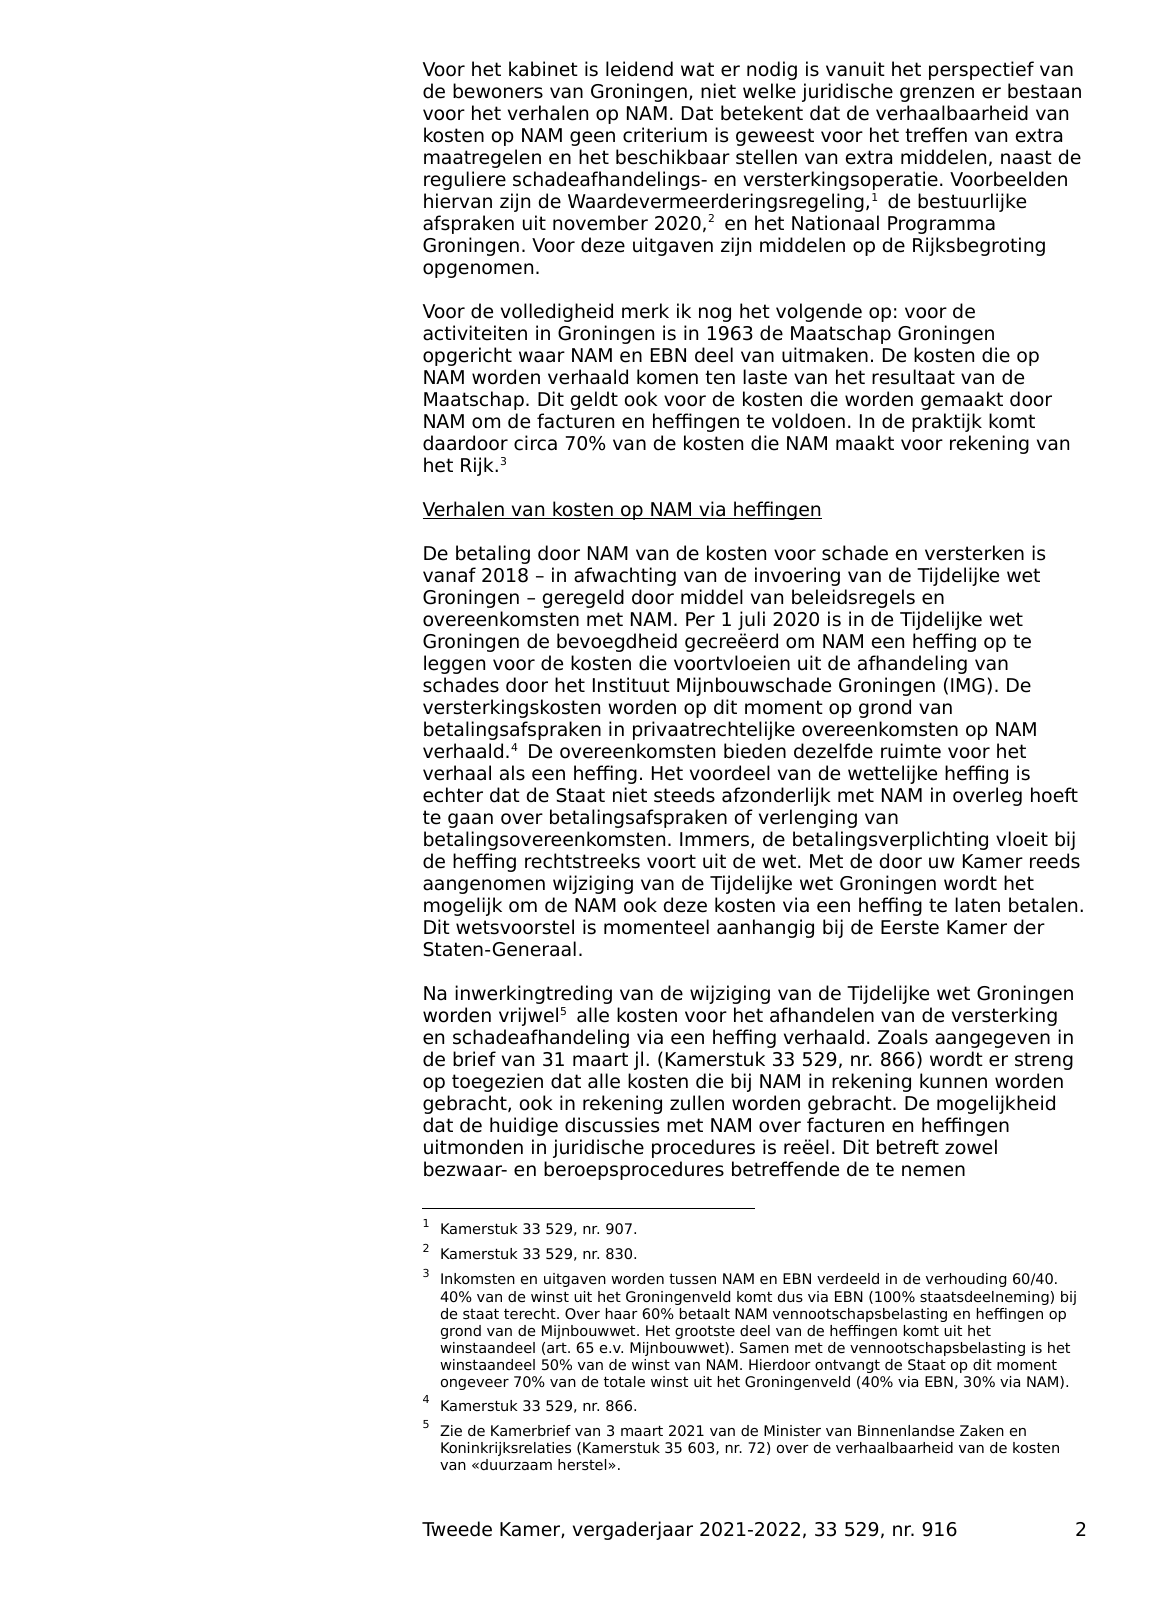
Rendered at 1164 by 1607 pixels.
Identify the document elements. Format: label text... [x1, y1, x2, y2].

text Voor het kabinet is leidend wat er nodig is vanuit het perspectief van de bewoners van Groningen, niet welke juridische grenzen er bestaan voor het verhalen op NAM. Dat betekent dat de verhaalbaarheid van kosten op NAM geen criterium is geweest voor het treffen van extra maatregelen en het beschikbaar stellen van extra middelen, naast de reguliere schadeafhandelings- en versterkingsoperatie. Voorbeelden hiervan zijn de Waardevermeerderingsregeling, de bestuurlijke afspraken uit november 2020, en het Nationaal Programma Groningen. Voor deze uitgaven zijn middelen op de Rijksbegroting opgenomen. [422, 59, 1087, 279]
text Na inwerkingtreding van de wijziging van de Tijdelijke wet Groningen worden vrijwel alle kosten voor het afhandelen van de versterking en schadeafhandeling via een heffing verhaald. Zoals aangegeven in de brief van 31 maart jl. (Kamerstuk 33 529, nr. 866) wordt er streng op toegezien dat alle kosten die bij NAM in rekening kunnen worden gebracht, ook in rekening zullen worden gebracht. De mogelijkheid dat de huidige discussies met NAM over facturen en heffingen uitmonden in juridische procedures is reëel. Dit betreft zowel bezwaar- en beroepsprocedures betreffende de te nemen [422, 983, 1087, 1181]
text Voor de volledigheid merk ik nog het volgende op: voor de activiteiten in Groningen is in 1963 de Maatschap Groningen opgericht waar NAM en EBN deel van uitmaken. De kosten die op NAM worden verhaald komen ten laste van het resultaat van de Maatschap. Dit geldt ook voor de kosten die worden gemaakt door NAM om de facturen en heffingen te voldoen. In de praktijk komt daardoor circa 70% van de kosten die NAM maakt voor rekening van het Rijk. [422, 301, 1087, 477]
text Kamerstuk 33 529, nr. 907. [422, 1217, 1087, 1239]
text Kamerstuk 33 529, nr. 866. [422, 1393, 1087, 1416]
text De betaling door NAM van de kosten voor schade en versterken is vanaf 2018 – in afwachting van de invoering van de Tijdelijke wet Groningen – geregeld door middel van beleidsregels en overeenkomsten met NAM. Per 1 juli 2020 is in de Tijdelijke wet Groningen de bevoegdheid gecreëerd om NAM een heffing op te leggen voor de kosten die voortvloeien uit de afhandeling van schades door het Instituut Mijnbouwschade Groningen (IMG). De versterkingskosten worden op dit moment op grond van betalingsafspraken in privaatrechtelijke overeenkomsten op NAM verhaald. De overeenkomsten bieden dezelfde ruimte voor het verhaal als een heffing. Het voordeel van de wettelijke heffing is echter dat de Staat niet steeds afzonderlijk met NAM in overleg hoeft te gaan over betalingsafspraken of verlenging van betalingsovereenkomsten. Immers, de betalingsverplichting vloeit bij de heffing rechtstreeks voort uit de wet. Met de door uw Kamer reeds aangenomen wijziging van de Tijdelijke wet Groningen wordt het mogelijk om de NAM ook deze kosten via een heffing te laten betalen. Dit wetsvoorstel is momenteel aanhangig bij de Eerste Kamer der Staten-Generaal. [422, 543, 1087, 961]
text Kamerstuk 33 529, nr. 830. [422, 1242, 1087, 1264]
text Zie de Kamerbrief van 3 maart 2021 van de Minister van Binnenlandse Zaken en Koninkrijksrelaties (Kamerstuk 35 603, nr. 72) over de verhaalbaarheid van de kosten van «duurzaam herstel». [422, 1418, 1087, 1474]
subtitle Verhalen van kosten op NAM via heffingen [422, 499, 1087, 521]
text Inkomsten en uitgaven worden tussen NAM en EBN verdeeld in de verhouding 60/40. 40% van de winst uit het Groningenveld komt dus via EBN (100% staatsdeelneming) bij de staat terecht. Over haar 60% betaalt NAM vennootschapsbelasting en heffingen op grond van de Mijnbouwwet. Het grootste deel van de heffingen komt uit het winstaandeel (art. 65 e.v. Mijnbouwwet). Samen met de vennootschapsbelasting is het winstaandeel 50% van de winst van NAM. Hierdoor ontvangt de Staat op dit moment ongeveer 70% van de totale winst uit het Groningenveld (40% via EBN, 30% via NAM). [422, 1267, 1087, 1391]
